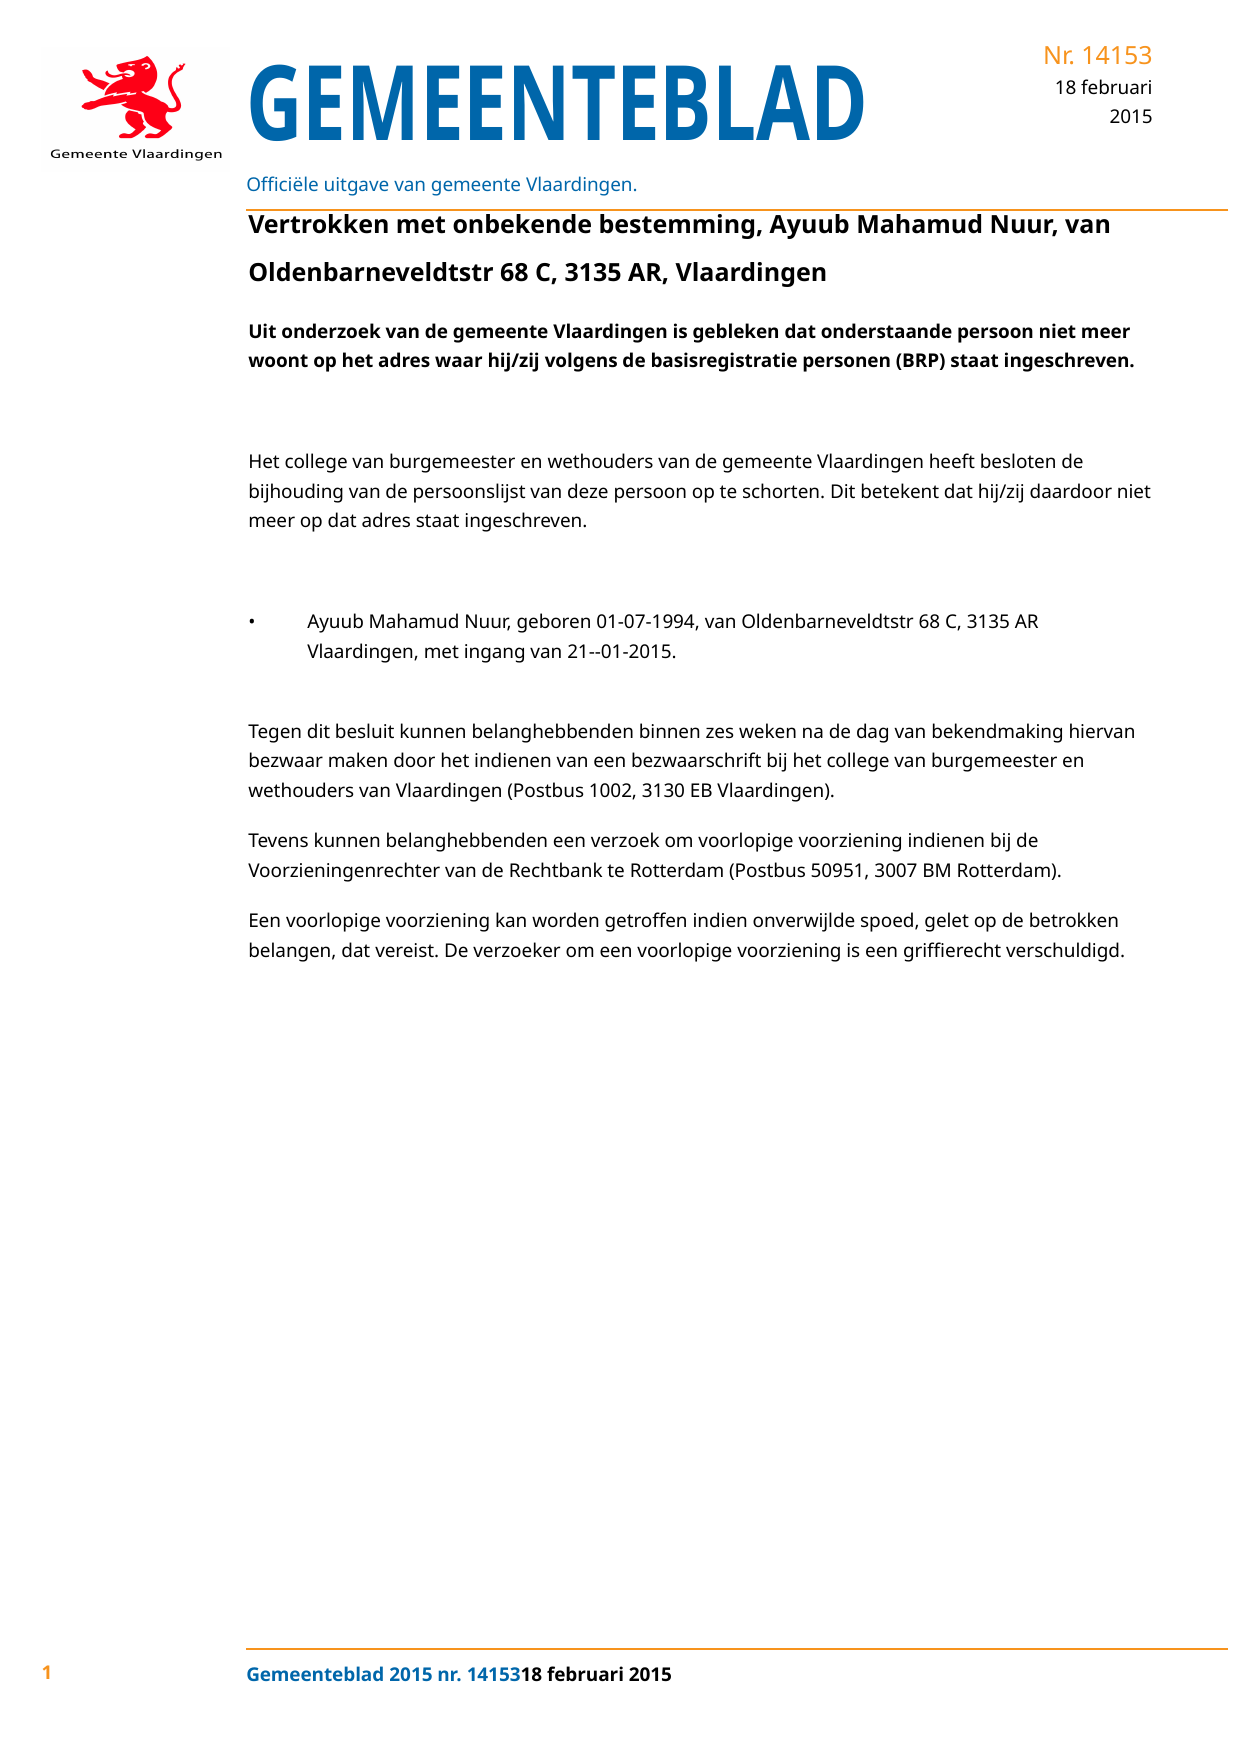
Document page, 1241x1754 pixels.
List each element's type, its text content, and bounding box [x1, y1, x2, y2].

text Vertrokken met onbekende bestemming, Ayuub Mahamud Nuur, van Oldenbarneveldtstr 68 C, 3135 AR, Vlaardingen [248, 211, 1152, 288]
list Ayuub Mahamud Nuur, geboren 01-07-1994, van Oldenbarneveldtstr 68 C, 3135 AR Vlaardingen, met ingang van 21--01-2015. [248, 608, 1152, 664]
text Uit onderzoek van de gemeente Vlaardingen is gebleken dat onderstaande persoon niet meer woont op het adres waar hij/zij volgens de basisregistratie personen (BRP) staat ingeschreven. [248, 318, 1152, 373]
text Tevens kunnen belanghebbenden een verzoek om voorlopige voorziening indienen bij de Voorzieningenrechter van de Rechtbank te Rotterdam (Postbus 50951, 3007 BM Rotterdam). [248, 827, 1152, 883]
text Een voorlopige voorziening kan worden getroffen indien onverwijlde spoed, gelet op de betrokken belangen, dat vereist. De verzoeker om een voorlopige voorziening is een griffierecht verschuldigd. [248, 907, 1152, 963]
text Tegen dit besluit kunnen belanghebbenden binnen zes weken na de dag van bekendmaking hiervan bezwaar maken door het indienen van een bezwaarschrift bij het college van burgemeester en wethouders van Vlaardingen (Postbus 1002, 3130 EB Vlaardingen). [248, 718, 1152, 803]
picture [41, 47, 231, 172]
text Het college van burgemeester en wethouders van de gemeente Vlaardingen heeft besloten de bijhouding van de persoonslijst van deze persoon op te schorten. Dit betekent dat hij/zij daardoor niet meer op dat adres staat ingeschreven. [248, 448, 1152, 533]
